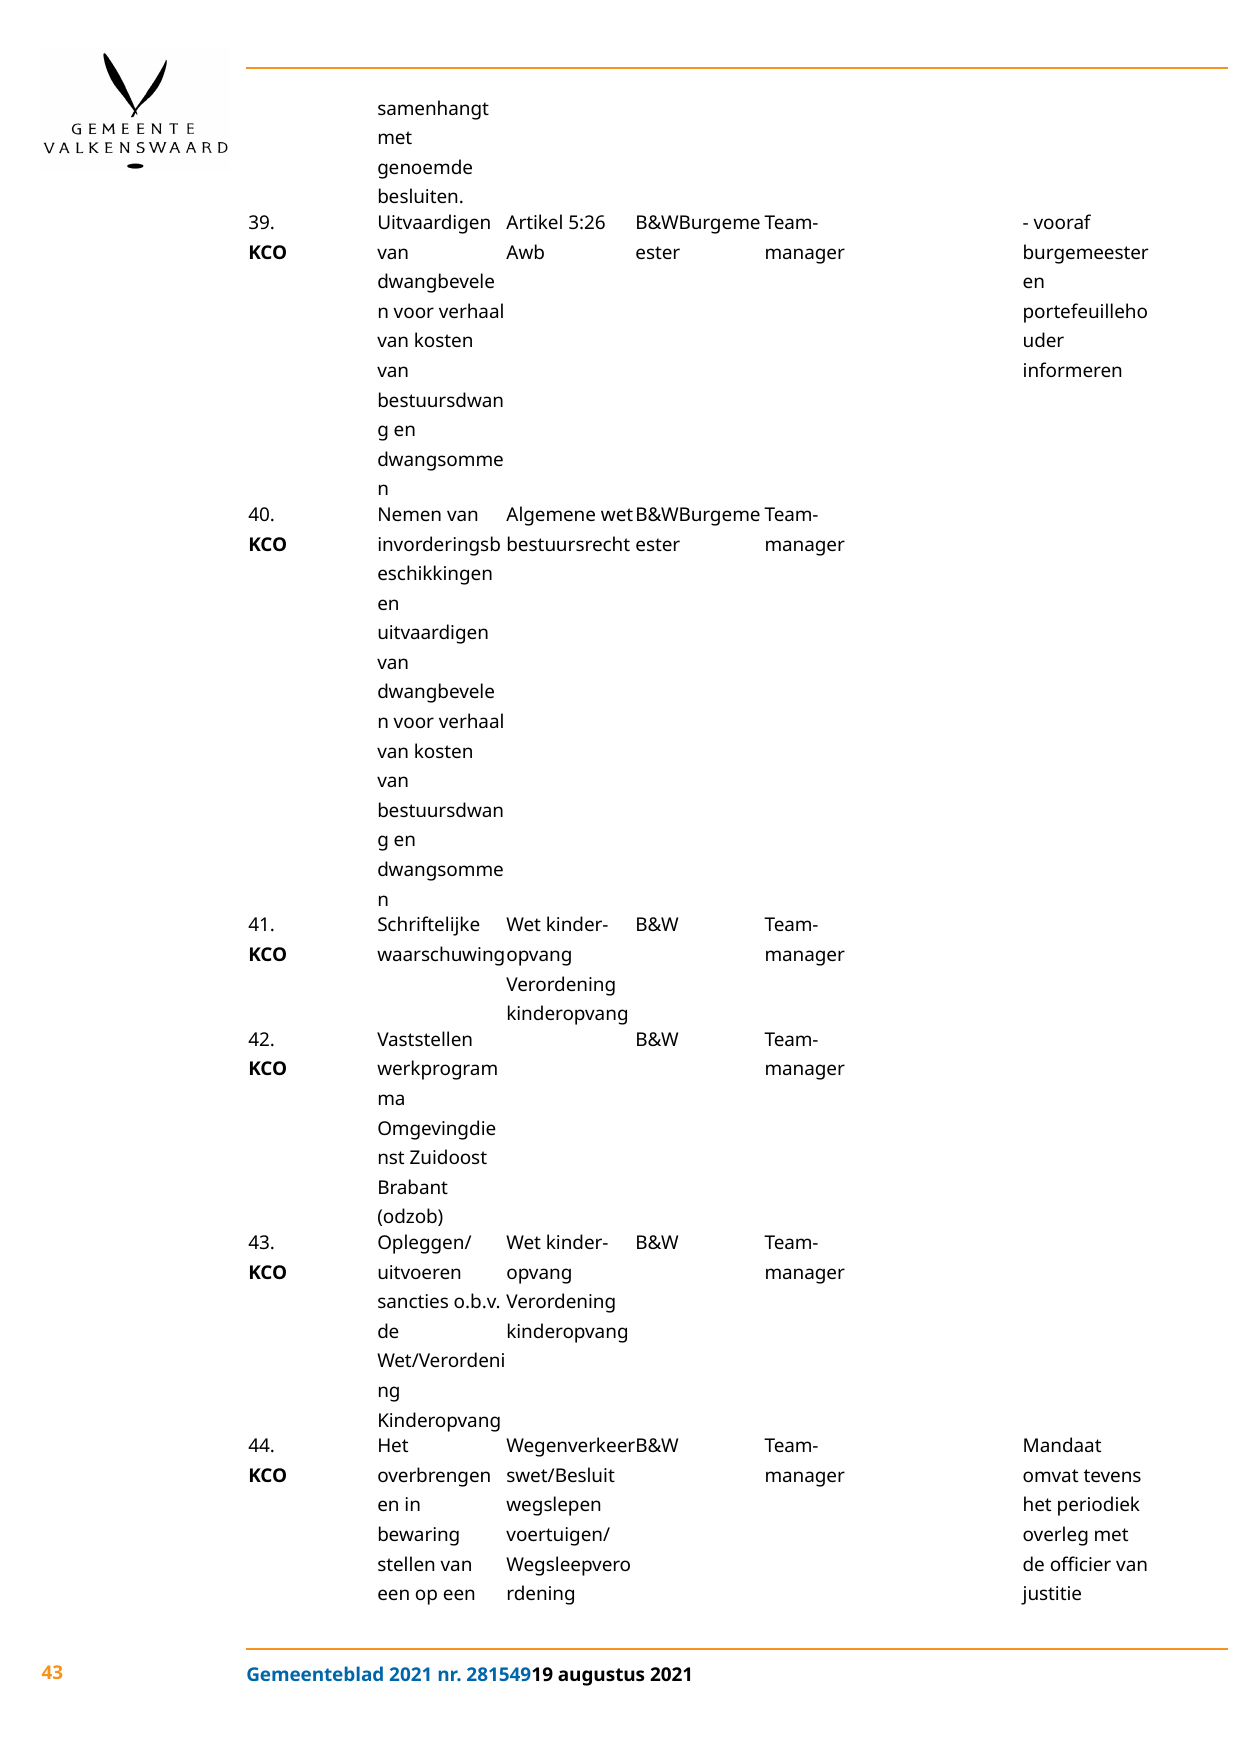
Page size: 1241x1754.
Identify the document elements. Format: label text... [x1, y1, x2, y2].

table_cell B&W [635, 912, 764, 1026]
table_cell [894, 95, 1022, 209]
table_cell Team- manager [764, 1229, 893, 1432]
table_cell Nemen van invorderingsbeschikkingen en uitvaardigen van dwangbevelen voor verhaal van kosten van bestuursdwang en dwangsommen [377, 501, 506, 912]
table_cell Team- manager [764, 1433, 893, 1606]
table_cell Wet kinder-opvang Verordening kinderopvang [506, 1229, 635, 1432]
table_cell [506, 1026, 635, 1229]
table_cell [894, 912, 1022, 1026]
table_cell B&W [635, 1026, 764, 1229]
table_cell [1023, 501, 1152, 912]
table_cell [1023, 912, 1152, 1026]
table_cell [894, 1229, 1022, 1432]
table_cell Team- manager [764, 209, 893, 501]
table_cell Vaststellen werkprogramma Omgevingdienst Zuidoost Brabant (odzob) [377, 1026, 506, 1229]
table_cell Uitvaardigen van dwangbevelen voor verhaal van kosten van bestuursdwang en dwangsommen [377, 209, 506, 501]
table_cell Het overbrengen en in bewaring stellen van een op een [377, 1433, 506, 1606]
table_cell [894, 1026, 1022, 1229]
table_cell [894, 1433, 1022, 1606]
table_cell [894, 501, 1022, 912]
table_cell [635, 95, 764, 209]
table_cell Artikel 5:26 Awb [506, 209, 635, 501]
table_cell Team- manager [764, 912, 893, 1026]
table_cell [248, 95, 377, 209]
table_cell 40. KCO [248, 501, 377, 912]
table_cell 43. KCO [248, 1229, 377, 1432]
table_cell - vooraf burgemeester en portefeuillehouder informeren [1023, 209, 1152, 501]
table_cell Wet kinder-opvang Verordening kinderopvang [506, 912, 635, 1026]
table_cell 39. KCO [248, 209, 377, 501]
table_cell 44. KCO [248, 1433, 377, 1606]
table_cell B&WBurgemeester [635, 209, 764, 501]
table_cell B&WBurgemeester [635, 501, 764, 912]
picture [41, 47, 231, 172]
table_cell Schriftelijke waarschuwing [377, 912, 506, 1026]
table_cell Team-manager [764, 1026, 893, 1229]
table_cell Wegenverkeerswet/Besluit wegslepen voertuigen/ Wegsleepverordening [506, 1433, 635, 1606]
table_cell [1023, 1229, 1152, 1432]
table_cell [506, 95, 635, 209]
table_cell Mandaat omvat tevens het periodiek overleg met de officier van justitie [1023, 1433, 1152, 1606]
table_cell [1023, 95, 1152, 209]
table_cell 41. KCO [248, 912, 377, 1026]
table_cell Algemene wet bestuursrecht [506, 501, 635, 912]
table_cell [894, 209, 1022, 501]
table_cell samenhangt met genoemde besluiten. [377, 95, 506, 209]
table_cell [1023, 1026, 1152, 1229]
table_cell [764, 95, 893, 209]
table_cell Opleggen/uitvoeren sancties o.b.v. de Wet/Verordening Kinderopvang [377, 1229, 506, 1432]
table_cell Team-manager [764, 501, 893, 912]
table_cell 42. KCO [248, 1026, 377, 1229]
table_cell B&W [635, 1433, 764, 1606]
table_cell B&W [635, 1229, 764, 1432]
